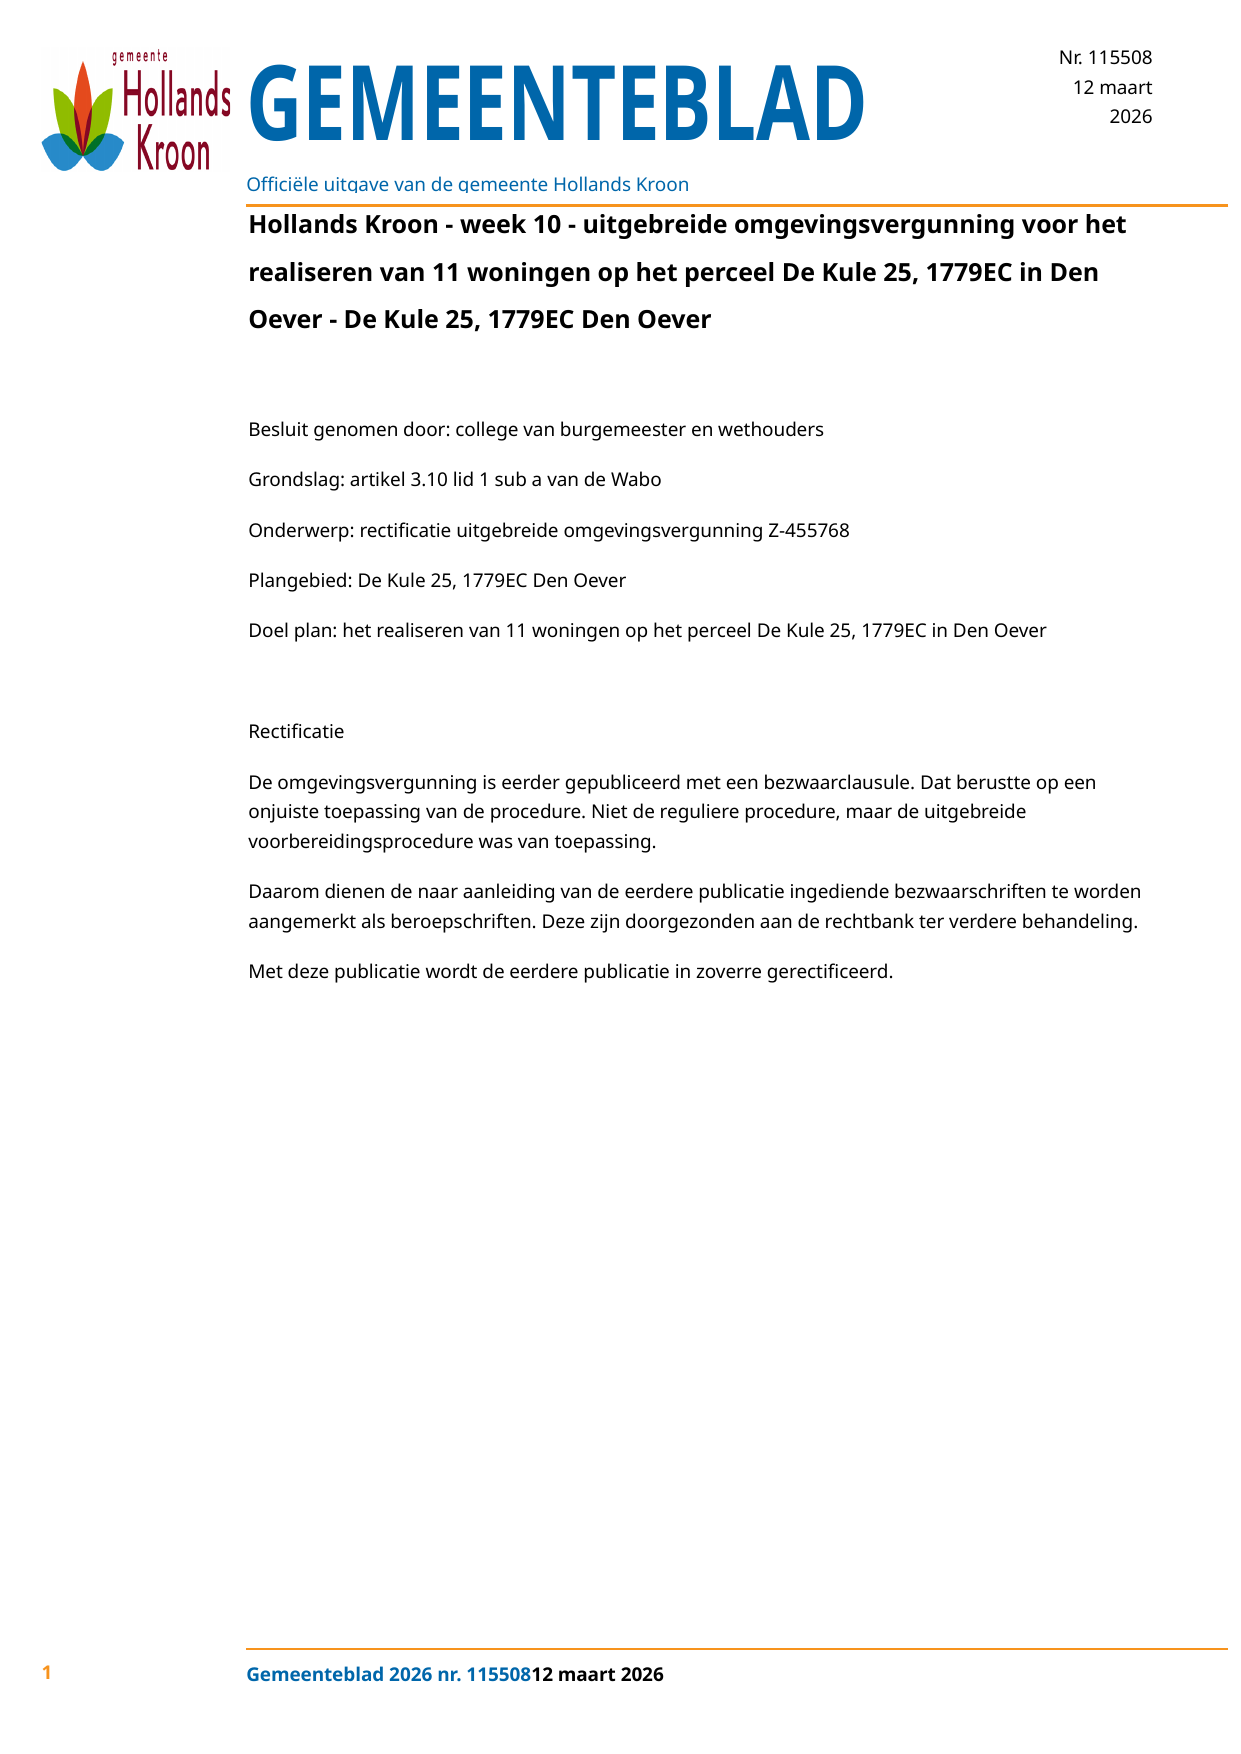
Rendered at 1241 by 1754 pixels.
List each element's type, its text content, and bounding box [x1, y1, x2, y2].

text Daarom dienen de naar aanleiding van de eerdere publicatie ingediende bezwaarschriften te worden aangemerkt als beroepschriften. Deze zijn doorgezonden aan de rechtbank ter verdere behandeling. [248, 878, 1152, 934]
text Met deze publicatie wordt de eerdere publicatie in zoverre gerectificeerd. [248, 958, 1152, 984]
text Plangebied: De Kule 25, 1779EC Den Oever [248, 567, 1152, 593]
text Doel plan: het realiseren van 11 woningen op het perceel De Kule 25, 1779EC in Den Oever [248, 618, 1152, 643]
text Onderwerp: rectificatie uitgebreide omgevingsvergunning Z-455768 [248, 517, 1152, 542]
text Hollands Kroon - week 10 - uitgebreide omgevingsvergunning voor het realiseren van 11 woningen op het perceel De Kule 25, 1779EC in Den Oever - De Kule 25, 1779EC Den Oever [248, 207, 1152, 336]
text De omgevingsvergunning is eerder gepubliceerd met een bezwaarclausule. Dat berustte op een onjuiste toepassing van de procedure. Niet de reguliere procedure, maar de uitgebreide voorbereidingsprocedure was van toepassing. [248, 769, 1152, 854]
picture [41, 47, 231, 172]
text Rectificatie [248, 718, 1152, 744]
text Grondslag: artikel 3.10 lid 1 sub a van de Wabo [248, 466, 1152, 492]
text Besluit genomen door: college van burgemeester en wethouders [248, 416, 1152, 442]
